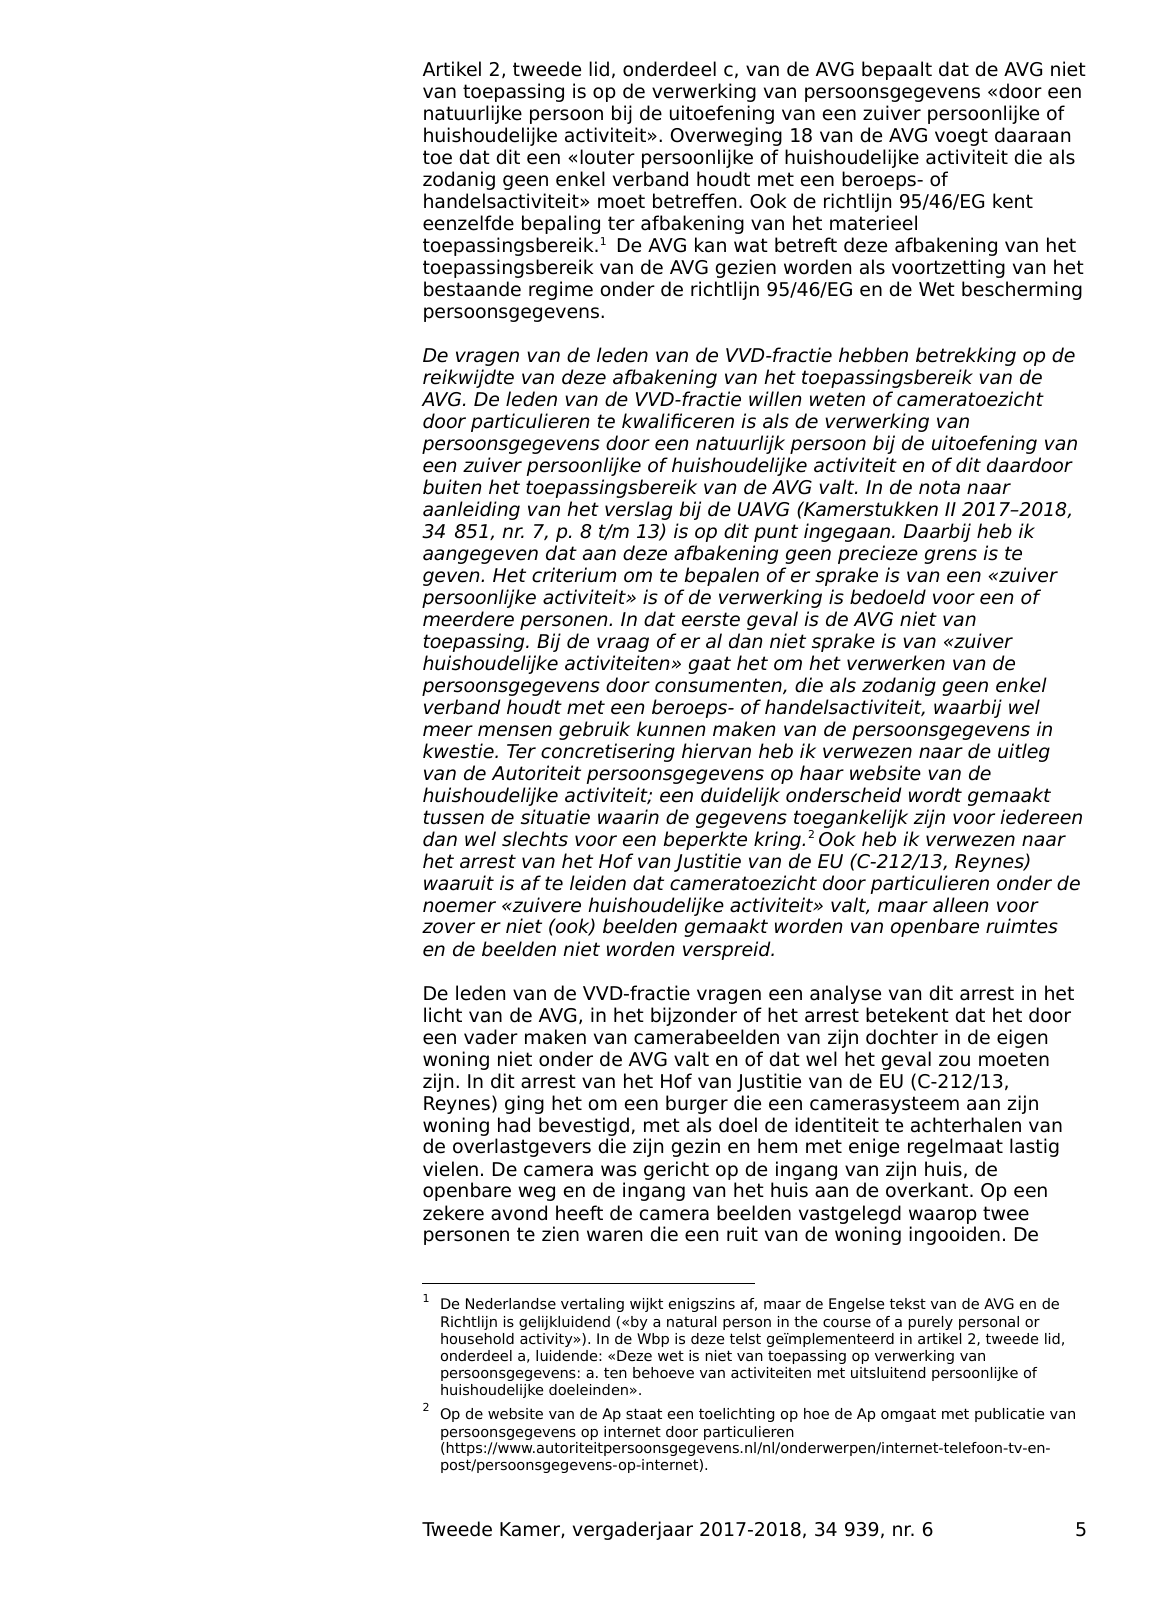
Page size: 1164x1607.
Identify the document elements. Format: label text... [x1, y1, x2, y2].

text Artikel 2, tweede lid, onderdeel c, van de AVG bepaalt dat de AVG niet van toepassing is op de verwerking van persoonsgegevens «door een natuurlijke persoon bij de uitoefening van een zuiver persoonlijke of huishoudelijke activiteit». Overweging 18 van de AVG voegt daaraan toe dat dit een «louter persoonlijke of huishoudelijke activiteit die als zodanig geen enkel verband houdt met een beroeps- of handelsactiviteit» moet betreffen. Ook de richtlijn 95/46/EG kent eenzelfde bepaling ter afbakening van het materieel toepassingsbereik. De AVG kan wat betreft deze afbakening van het toepassingsbereik van de AVG gezien worden als voortzetting van het bestaande regime onder de richtlijn 95/46/EG en de Wet bescherming persoonsgegevens. [422, 59, 1087, 323]
text De leden van de VVD-fractie vragen een analyse van dit arrest in het licht van de AVG, in het bijzonder of het arrest betekent dat het door een vader maken van camerabeelden van zijn dochter in de eigen woning niet onder de AVG valt en of dat wel het geval zou moeten zijn. In dit arrest van het Hof van Justitie van de EU (C-212/13, Reynes) ging het om een burger die een camerasysteem aan zijn woning had bevestigd, met als doel de identiteit te achterhalen van de overlastgevers die zijn gezin en hem met enige regelmaat lastig vielen. De camera was gericht op de ingang van zijn huis, de openbare weg en de ingang van het huis aan de overkant. Op een zekere avond heeft de camera beelden vastgelegd waarop twee personen te zien waren die een ruit van de woning ingooiden. De [422, 983, 1087, 1246]
text De Nederlandse vertaling wijkt enigszins af, maar de Engelse tekst van de AVG en de Richtlijn is gelijkluidend («by a natural person in the course of a purely personal or household activity»). In de Wbp is deze telst geïmplementeerd in artikel 2, tweede lid, onderdeel a, luidende: «Deze wet is niet van toepassing op verwerking van persoonsgegevens: a. ten behoeve van activiteiten met uitsluitend persoonlijke of huishoudelijke doeleinden». [422, 1292, 1087, 1399]
text De vragen van de leden van de VVD-fractie hebben betrekking op de reikwijdte van deze afbakening van het toepassingsbereik van de AVG. De leden van de VVD-fractie willen weten of cameratoezicht door particulieren te kwalificeren is als de verwerking van persoonsgegevens door een natuurlijk persoon bij de uitoefening van een zuiver persoonlijke of huishoudelijke activiteit en of dit daardoor buiten het toepassingsbereik van de AVG valt. In de nota naar aanleiding van het verslag bij de UAVG (Kamerstukken II 2017–2018, 34 851, nr. 7, p. 8 t/m 13) is op dit punt ingegaan. Daarbij heb ik aangegeven dat aan deze afbakening geen precieze grens is te geven. Het criterium om te bepalen of er sprake is van een «zuiver persoonlijke activiteit» is of de verwerking is bedoeld voor een of meerdere personen. In dat eerste geval is de AVG niet van toepassing. Bij de vraag of er al dan niet sprake is van «zuiver huishoudelijke activiteiten» gaat het om het verwerken van de persoonsgegevens door consumenten, die als zodanig geen enkel verband houdt met een beroeps- of handelsactiviteit, waarbij wel meer mensen gebruik kunnen maken van de persoonsgegevens in kwestie. Ter concretisering hiervan heb ik verwezen naar de uitleg van de Autoriteit persoonsgegevens op haar website van de huishoudelijke activiteit; een duidelijk onderscheid wordt gemaakt tussen de situatie waarin de gegevens toegankelijk zijn voor iedereen dan wel slechts voor een beperkte kring.Ook heb ik verwezen naar het arrest van het Hof van Justitie van de EU (C-212/13, Reynes) waaruit is af te leiden dat cameratoezicht door particulieren onder de noemer «zuivere huishoudelijke activiteit» valt, maar alleen voor zover er niet (ook) beelden gemaakt worden van openbare ruimtes en de beelden niet worden verspreid. [422, 345, 1087, 960]
text Op de website van de Ap staat een toelichting op hoe de Ap omgaat met publicatie van persoonsgegevens op internet door particulieren (https://www.autoriteitpersoonsgegevens.nl/nl/onderwerpen/internet-telefoon-tv-en-post/persoonsgegevens-op-internet). [422, 1402, 1087, 1474]
